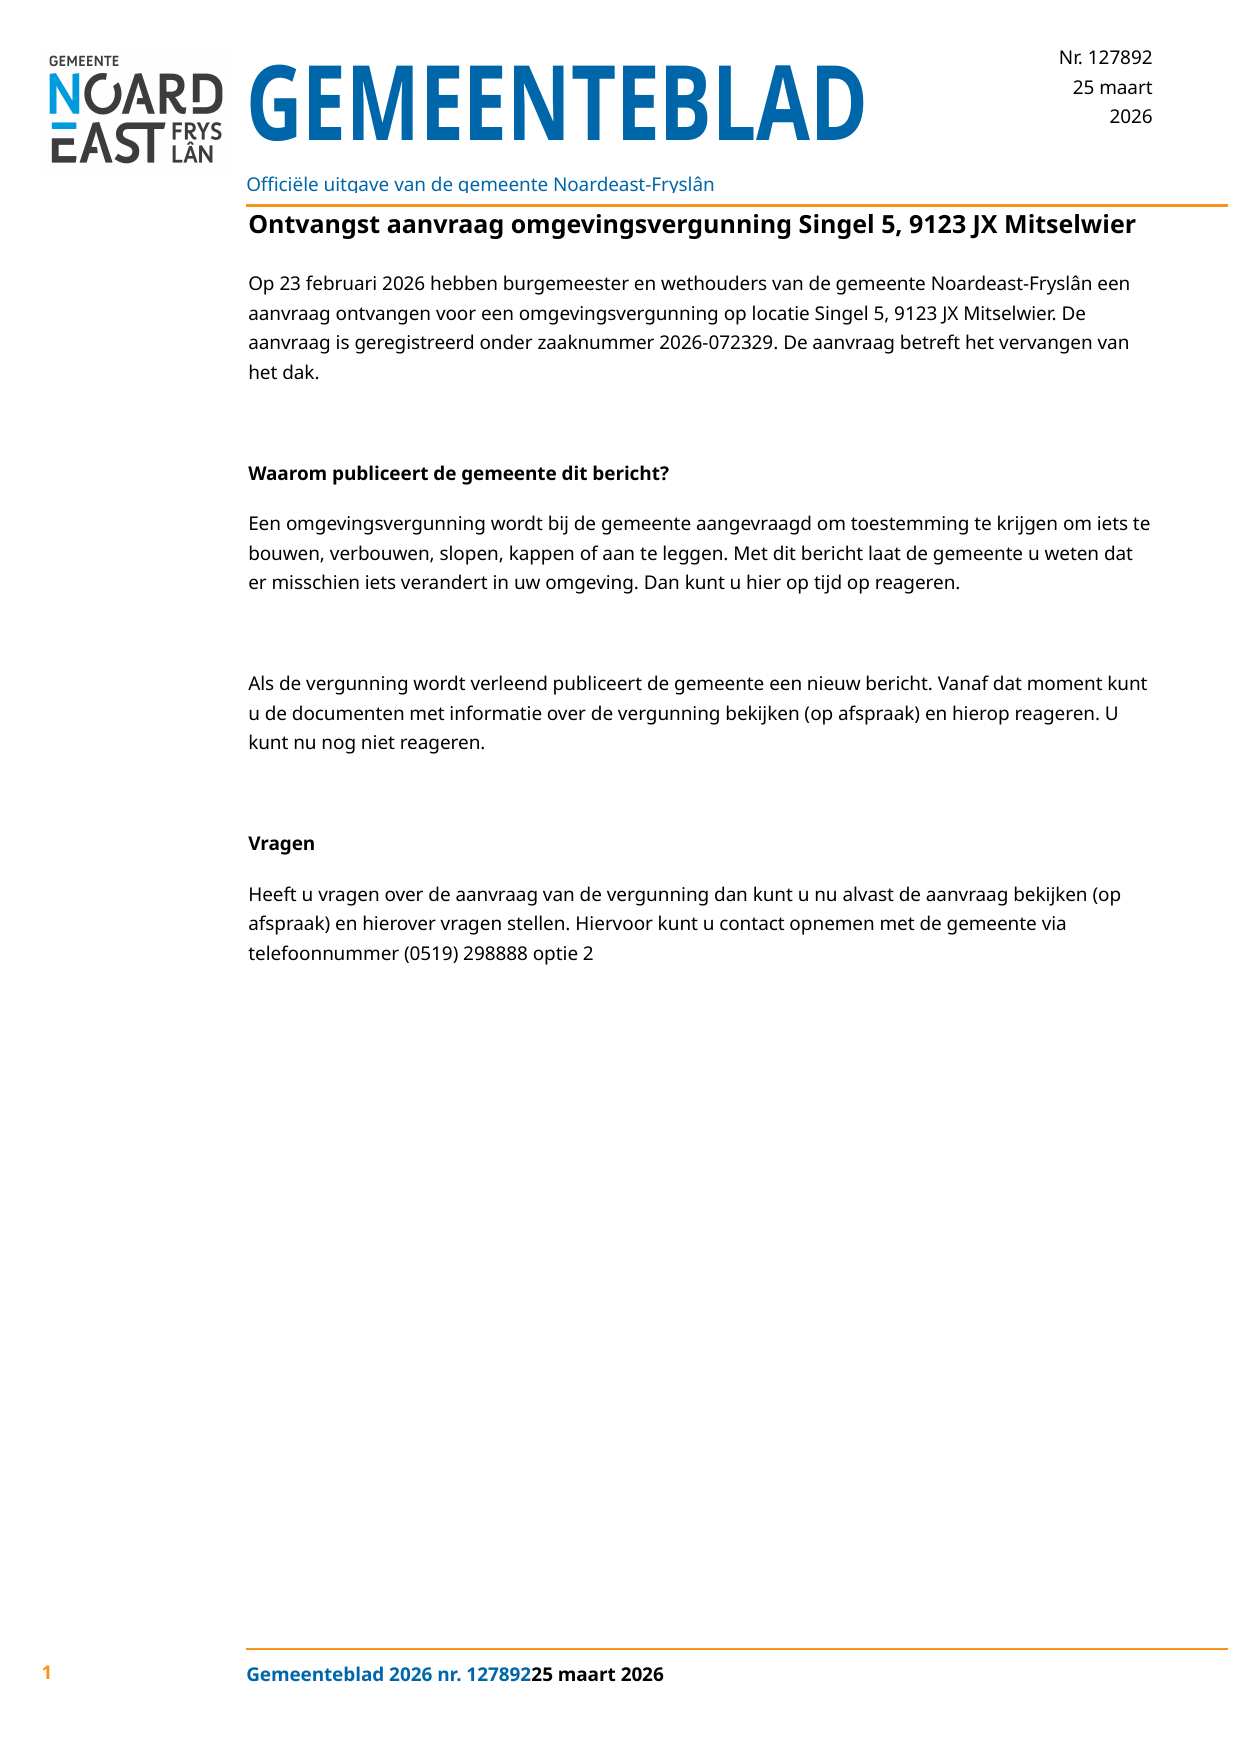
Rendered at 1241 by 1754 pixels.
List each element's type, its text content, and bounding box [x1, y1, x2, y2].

text Op 23 februari 2026 hebben burgemeester en wethouders van de gemeente Noardeast-Fryslân een aanvraag ontvangen voor een omgevingsvergunning op locatie Singel 5, 9123 JX Mitselwier. De aanvraag is geregistreerd onder zaaknummer 2026-072329. De aanvraag betreft het vervangen van het dak. [248, 270, 1152, 385]
text Als de vergunning wordt verleend publiceert de gemeente een nieuw bericht. Vanaf dat moment kunt u de documenten met informatie over de vergunning bekijken (op afspraak) en hierop reageren. U kunt nu nog niet reageren. [248, 670, 1152, 755]
text Waarom publiceert de gemeente dit bericht? [248, 460, 1152, 486]
picture [41, 47, 231, 172]
text Ontvangst aanvraag omgevingsvergunning Singel 5, 9123 JX Mitselwier [248, 207, 1152, 241]
text Een omgevingsvergunning wordt bij de gemeente aangevraagd om toestemming te krijgen om iets te bouwen, verbouwen, slopen, kappen of aan te leggen. Met dit bericht laat de gemeente u weten dat er misschien iets verandert in uw omgeving. Dan kunt u hier op tijd op reageren. [248, 510, 1152, 595]
text Heeft u vragen over de aanvraag van de vergunning dan kunt u nu alvast de aanvraag bekijken (op afspraak) en hierover vragen stellen. Hiervoor kunt u contact opnemen met de gemeente via telefoonnummer (0519) 298888 optie 2 [248, 881, 1152, 966]
text Vragen [248, 830, 1152, 856]
